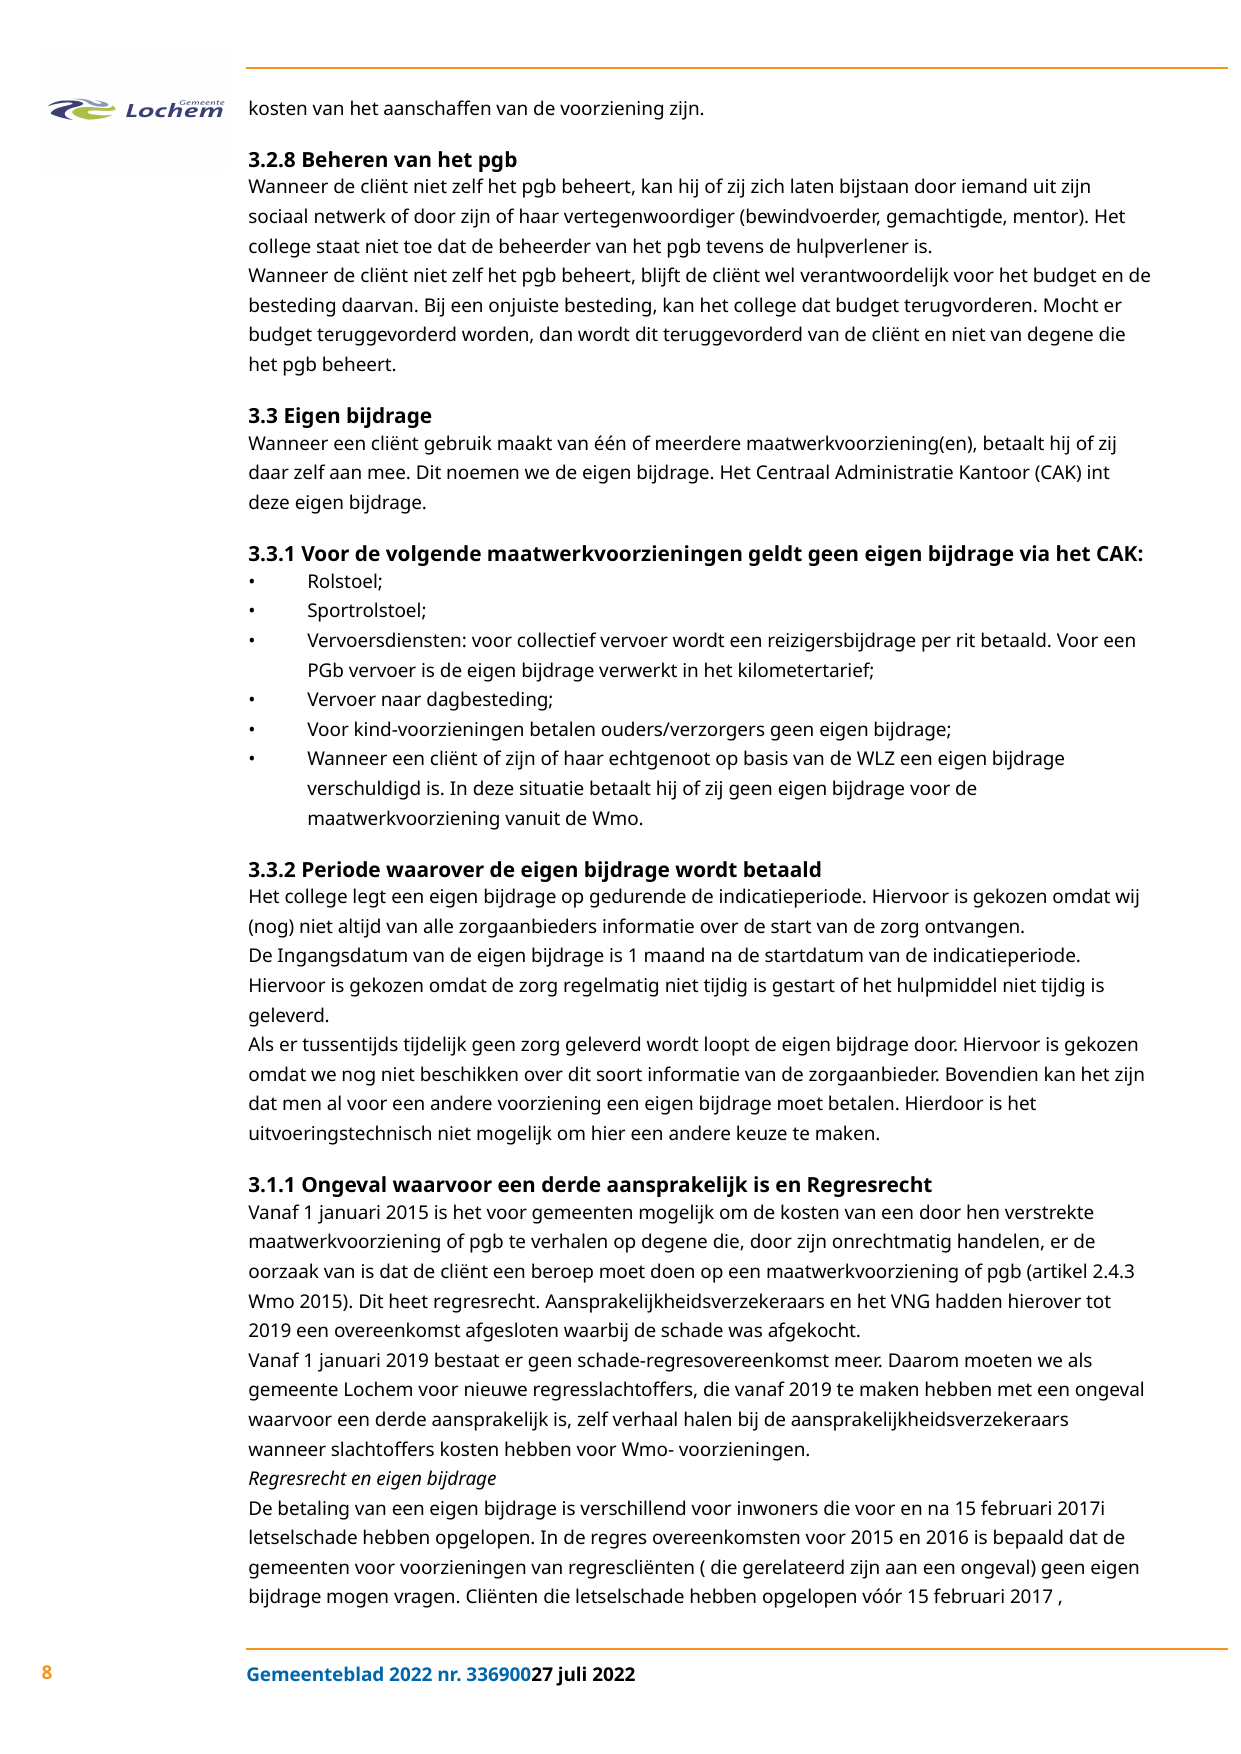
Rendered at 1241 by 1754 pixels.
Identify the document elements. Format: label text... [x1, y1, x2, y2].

list Vervoersdiensten: voor collectief vervoer wordt een reizigersbijdrage per rit betaald. Voor een PGb vervoer is de eigen bijdrage verwerkt in het kilometertarief; [248, 627, 1152, 682]
text Wanneer de cliënt niet zelf het pgb beheert, blijft de cliënt wel verantwoordelijk voor het budget en de besteding daarvan. Bij een onjuiste besteding, kan het college dat budget terugvorderen. Mocht er budget teruggevorderd worden, dan wordt dit teruggevorderd van de cliënt en niet van degene die het pgb beheert. [248, 262, 1152, 377]
text De Ingangsdatum van de eigen bijdrage is 1 maand na de startdatum van de indicatieperiode. Hiervoor is gekozen omdat de zorg regelmatig niet tijdig is gestart of het hulpmiddel niet tijdig is geleverd. [248, 943, 1152, 1028]
text Wanneer een cliënt gebruik maakt van één of meerdere maatwerkvoorziening(en), betaalt hij of zij daar zelf aan mee. Dit noemen we de eigen bijdrage. Het Centraal Administratie Kantoor (CAK) int deze eigen bijdrage. [248, 430, 1152, 515]
text Als er tussentijds tijdelijk geen zorg geleverd wordt loopt de eigen bijdrage door. Hiervoor is gekozen omdat we nog niet beschikken over dit soort informatie van de zorgaanbieder. Bovendien kan het zijn dat men al voor een andere voorziening een eigen bijdrage moet betalen. Hierdoor is het uitvoeringstechnisch niet mogelijk om hier een andere keuze te maken. [248, 1031, 1152, 1146]
text kosten van het aanschaffen van de voorziening zijn. [248, 95, 1152, 121]
picture [41, 47, 231, 172]
text De betaling van een eigen bijdrage is verschillend voor inwoners die voor en na 15 februari 2017i letselschade hebben opgelopen. In de regres overeenkomsten voor 2015 en 2016 is bepaald dat de gemeenten voor voorzieningen van regrescliënten ( die gerelateerd zijn aan een ongeval) geen eigen bijdrage mogen vragen. Cliënten die letselschade hebben opgelopen vóór 15 februari 2017 , [248, 1495, 1152, 1609]
text Regresrecht en eigen bijdrage [248, 1465, 1152, 1491]
list Wanneer een cliënt of zijn of haar echtgenoot op basis van de WLZ een eigen bijdrage verschuldigd is. In deze situatie betaalt hij of zij geen eigen bijdrage voor de maatwerkvoorziening vanuit de Wmo. [248, 746, 1152, 830]
list Voor kind-voorzieningen betalen ouders/verzorgers geen eigen bijdrage; [248, 716, 1152, 742]
list Rolstoel; [248, 568, 1152, 594]
text Vanaf 1 januari 2015 is het voor gemeenten mogelijk om de kosten van een door hen verstrekte maatwerkvoorziening of pgb te verhalen op degene die, door zijn onrechtmatig handelen, er de oorzaak van is dat de cliënt een beroep moet doen op een maatwerkvoorziening of pgb (artikel 2.4.3 Wmo 2015). Dit heet regresrecht. Aansprakelijkheidsverzekeraars en het VNG hadden hierover tot 2019 een overeenkomst afgesloten waarbij de schade was afgekocht. [248, 1199, 1152, 1343]
text 3.1.1 Ongeval waarvoor een derde aansprakelijk is en Regresrecht [248, 1171, 1152, 1199]
text Wanneer de cliënt niet zelf het pgb beheert, kan hij of zij zich laten bijstaan door iemand uit zijn sociaal netwerk of door zijn of haar vertegenwoordiger (bewindvoerder, gemachtigde, mentor). Het college staat niet toe dat de beheerder van het pgb tevens de hulpverlener is. [248, 174, 1152, 258]
list Sportrolstoel; [248, 598, 1152, 623]
text 3.3 Eigen bijdrage [248, 402, 1152, 430]
text Vanaf 1 januari 2019 bestaat er geen schade-regresovereenkomst meer. Daarom moeten we als gemeente Lochem voor nieuwe regresslachtoffers, die vanaf 2019 te maken hebben met een ongeval waarvoor een derde aansprakelijk is, zelf verhaal halen bij de aansprakelijkheidsverzekeraars wanneer slachtoffers kosten hebben voor Wmo- voorzieningen. [248, 1347, 1152, 1461]
text Het college legt een eigen bijdrage op gedurende de indicatieperiode. Hiervoor is gekozen omdat wij (nog) niet altijd van alle zorgaanbieders informatie over de start van de zorg ontvangen. [248, 883, 1152, 939]
list Vervoer naar dagbesteding; [248, 686, 1152, 712]
text 3.3.2 Periode waarover de eigen bijdrage wordt betaald [248, 855, 1152, 883]
text 3.2.8 Beheren van het pgb [248, 145, 1152, 174]
text 3.3.1 Voor de volgende maatwerkvoorzieningen geldt geen eigen bijdrage via het CAK: [248, 539, 1152, 568]
